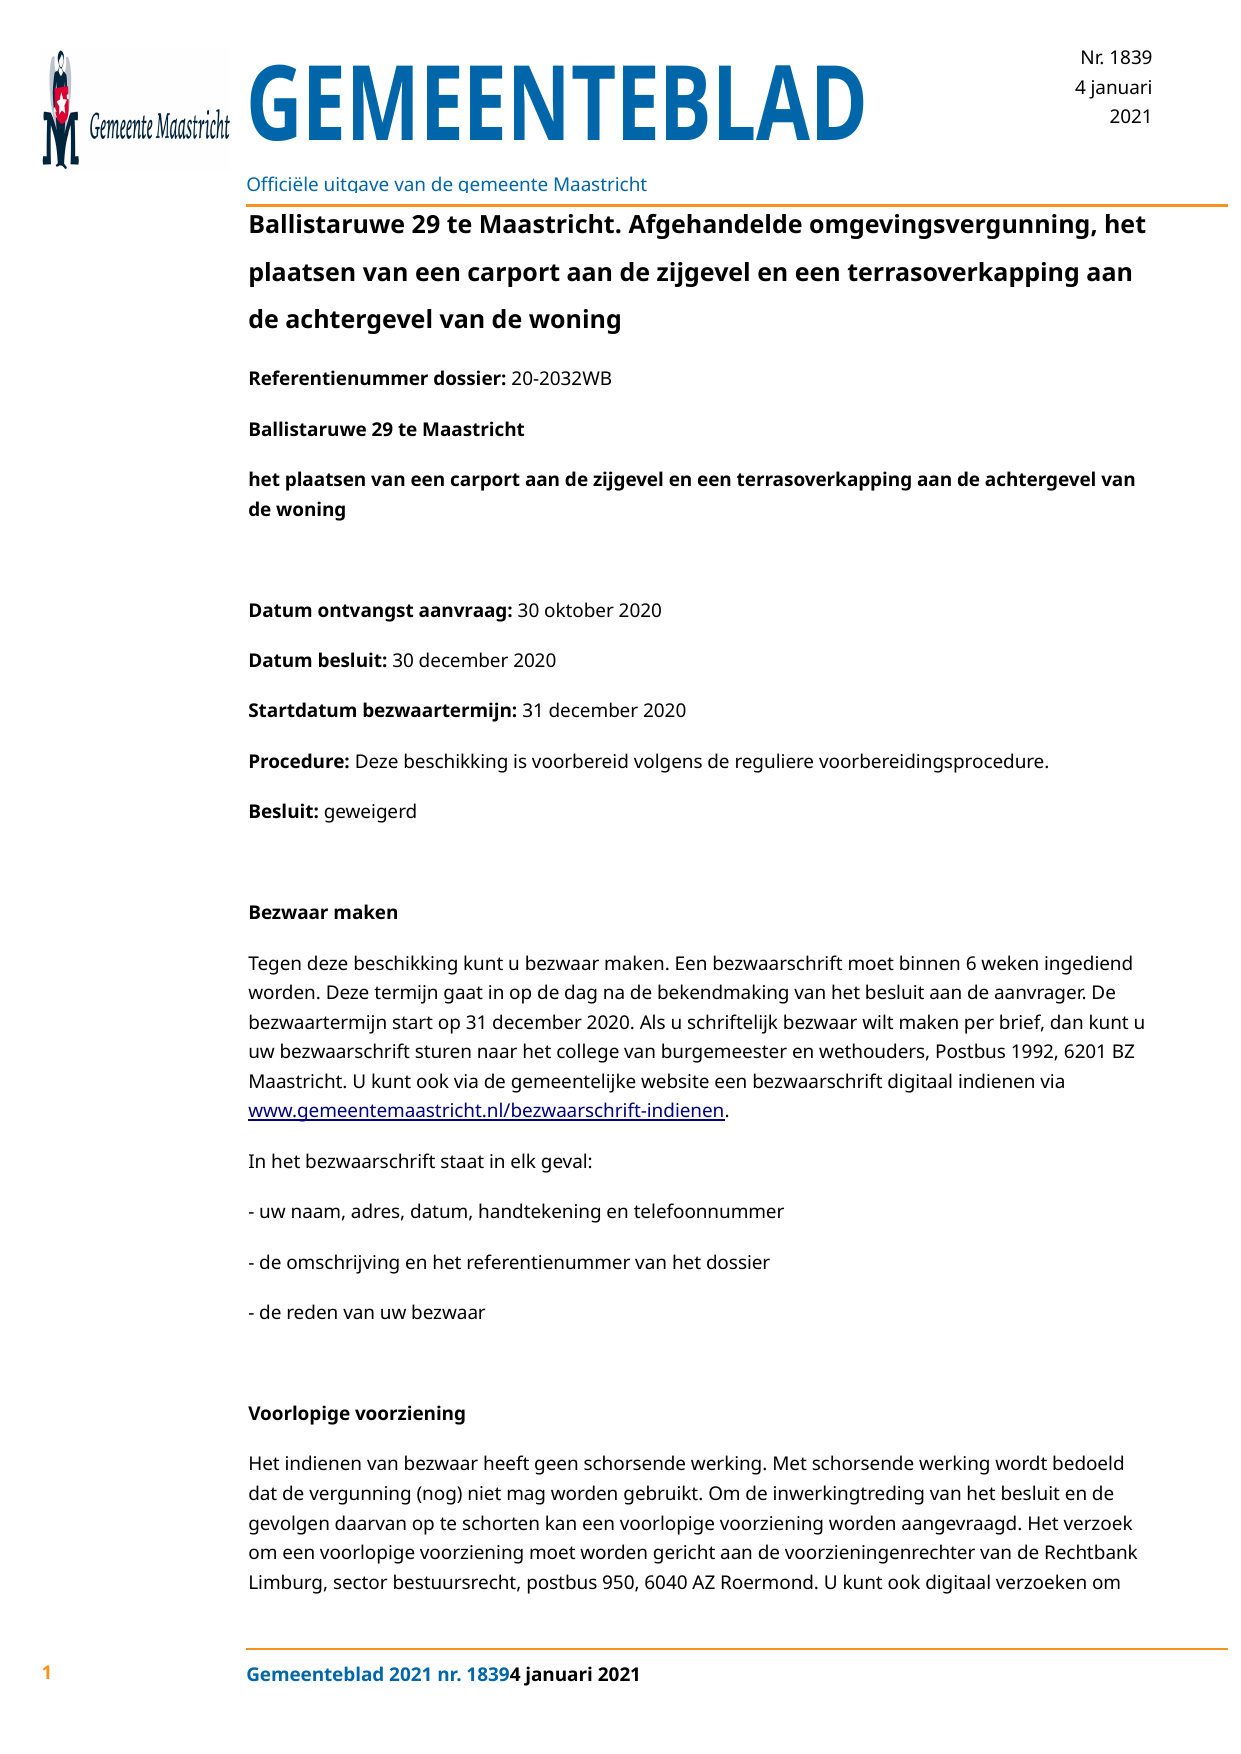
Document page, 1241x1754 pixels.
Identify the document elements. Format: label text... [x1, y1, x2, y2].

text Referentienummer dossier: 20-2032WB [248, 366, 1152, 391]
text In het bezwaarschrift staat in elk geval: [248, 1148, 1152, 1174]
text Voorlopige voorziening [248, 1400, 1152, 1426]
text Datum ontvangst aanvraag: 30 oktober 2020 [248, 597, 1152, 622]
text - de reden van uw bezwaar [248, 1299, 1152, 1325]
text Besluit: geweigerd [248, 798, 1152, 824]
text Procedure: Deze beschikking is voorbereid volgens de reguliere voorbereidingsprocedure. [248, 748, 1152, 774]
text Ballistaruwe 29 te Maastricht. Afgehandelde omgevingsvergunning, het plaatsen van een carport aan de zijgevel en een terrasoverkapping aan de achtergevel van de woning [248, 207, 1152, 336]
text Startdatum bezwaartermijn: 31 december 2020 [248, 698, 1152, 723]
text - uw naam, adres, datum, handtekening en telefoonnummer [248, 1198, 1152, 1224]
text - de omschrijving en het referentienummer van het dossier [248, 1249, 1152, 1274]
text het plaatsen van een carport aan de zijgevel en een terrasoverkapping aan de achtergevel van de woning [248, 466, 1152, 522]
picture [41, 47, 231, 172]
text Het indienen van bezwaar heeft geen schorsende werking. Met schorsende werking wordt bedoeld dat de vergunning (nog) niet mag worden gebruikt. Om de inwerkingtreding van het besluit en de gevolgen daarvan op te schorten kan een voorlopige voorziening worden aangevraagd. Het verzoek om een voorlopige voorziening moet worden gericht aan de voorzieningenrechter van de Rechtbank Limburg, sector bestuursrecht, postbus 950, 6040 AZ Roermond. U kunt ook digitaal verzoeken om [248, 1451, 1152, 1594]
text Tegen deze beschikking kunt u bezwaar maken. Een bezwaarschrift moet binnen 6 weken ingediend worden. Deze termijn gaat in op de dag na de bekendmaking van het besluit aan de aanvrager. De bezwaartermijn start op 31 december 2020. Als u schriftelijk bezwaar wilt maken per brief, dan kunt u uw bezwaarschrift sturen naar het college van burgemeester en wethouders, Postbus 1992, 6201 BZ Maastricht. U kunt ook via de gemeentelijke website een bezwaarschrift digitaal indienen via www.gemeentemaastricht.nl/bezwaarschrift-indienen. [248, 950, 1152, 1123]
text Bezwaar maken [248, 899, 1152, 925]
text Datum besluit: 30 december 2020 [248, 647, 1152, 673]
text Ballistaruwe 29 te Maastricht [248, 416, 1152, 442]
